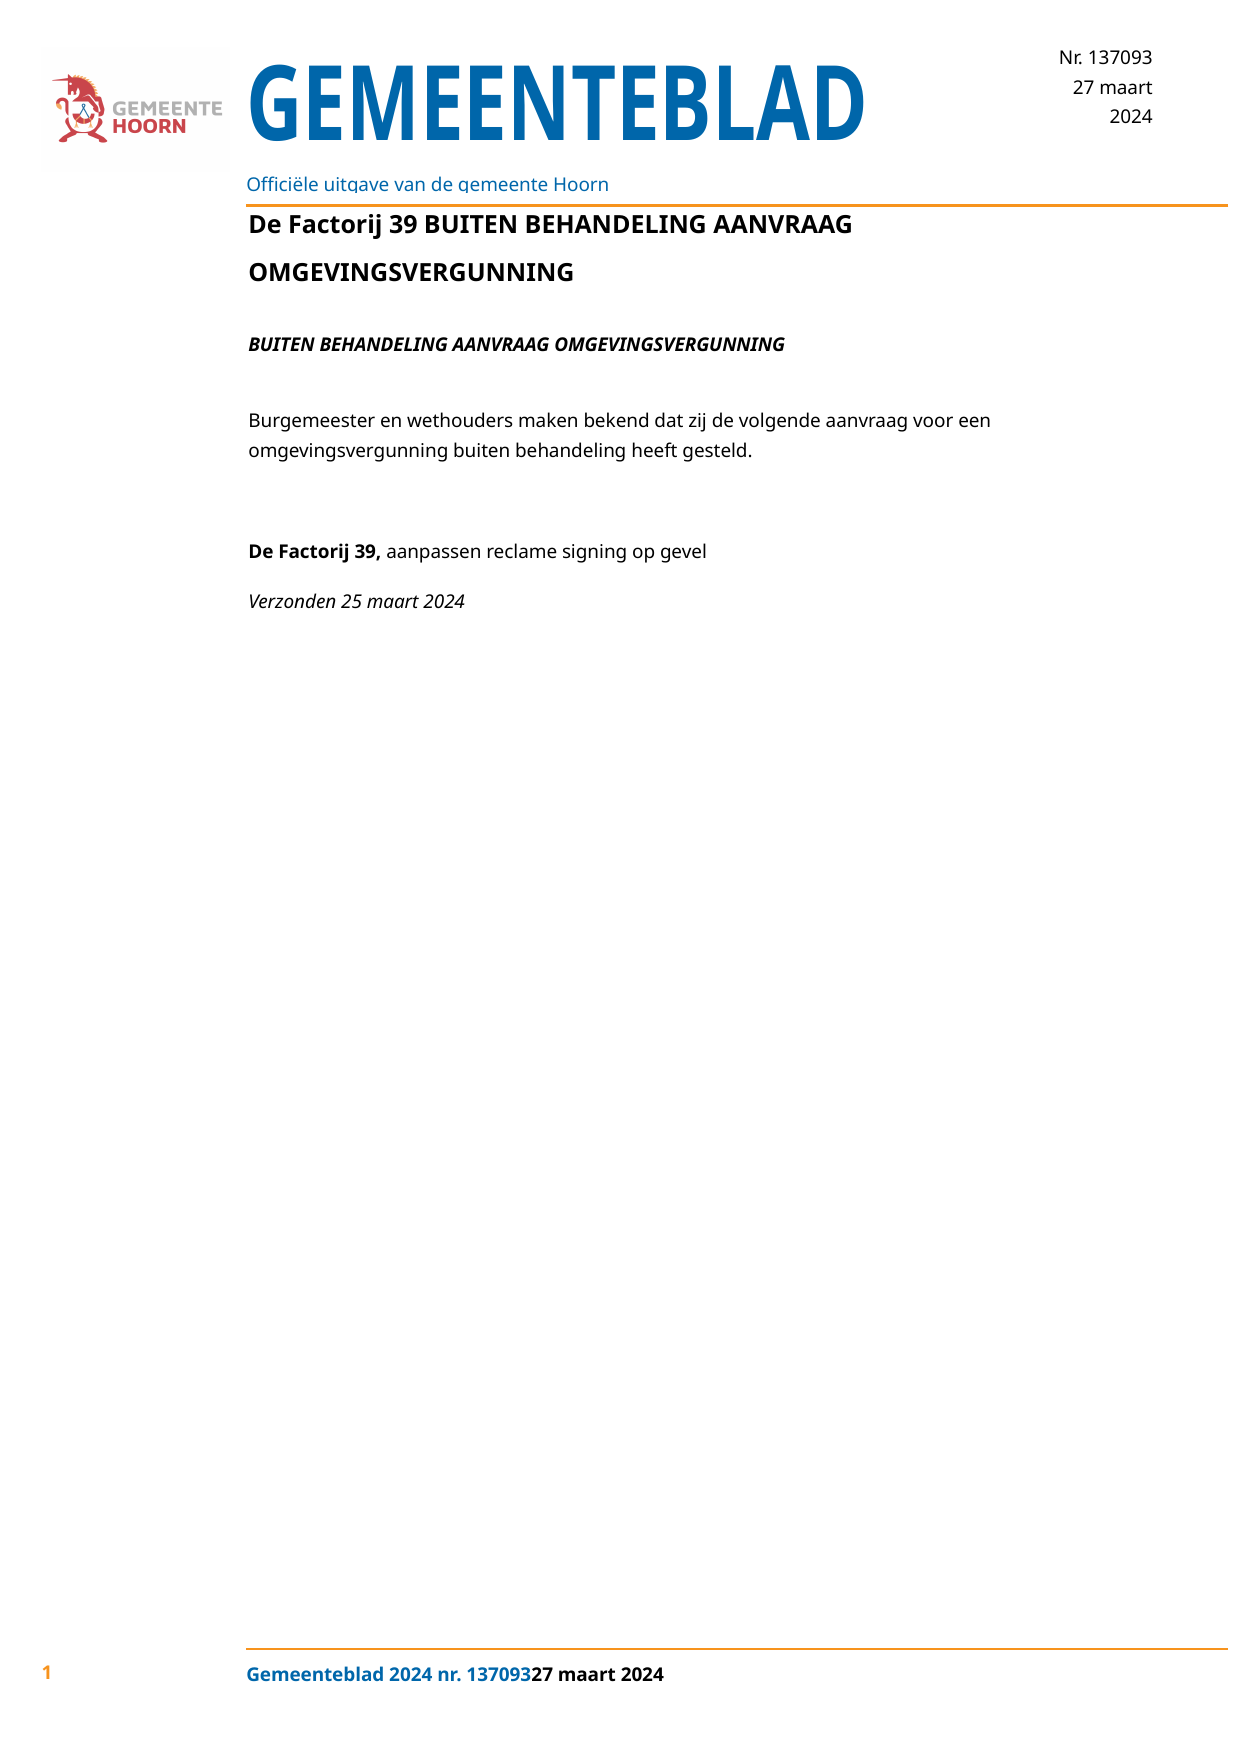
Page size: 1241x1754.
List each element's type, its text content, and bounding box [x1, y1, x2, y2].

text Burgemeester en wethouders maken bekend dat zij de volgende aanvraag voor een omgevingsvergunning buiten behandeling heeft gesteld. [248, 408, 1152, 463]
text De Factorij 39 BUITEN BEHANDELING AANVRAAG OMGEVINGSVERGUNNING [248, 207, 1152, 288]
picture [41, 47, 231, 172]
text BUITEN BEHANDELING AANVRAAG OMGEVINGSVERGUNNING [248, 331, 1152, 357]
text De Factorij 39, aanpassen reclame signing op gevel [248, 538, 1152, 564]
text Verzonden 25 maart 2024 [248, 588, 1152, 614]
